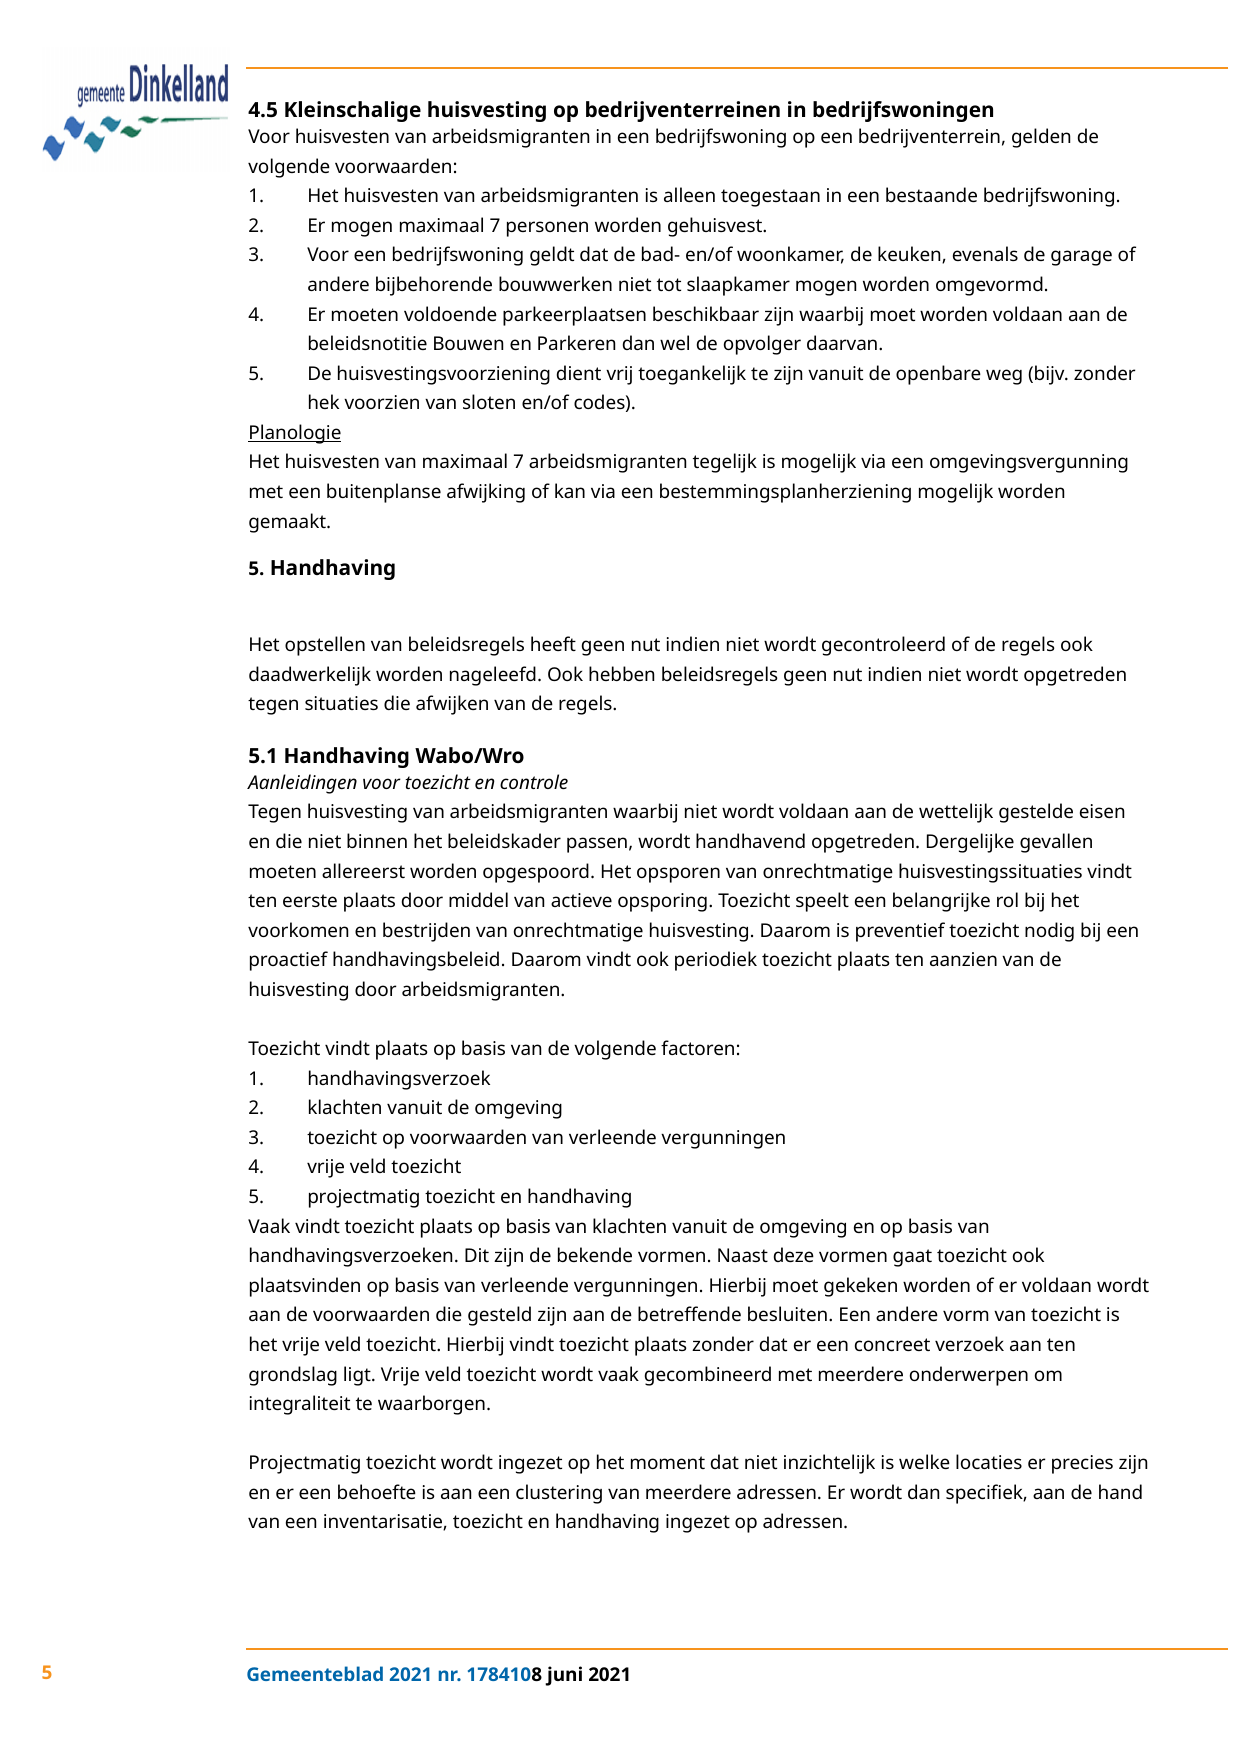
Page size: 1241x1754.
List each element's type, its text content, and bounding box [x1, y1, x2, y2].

list Het huisvesten van arbeidsmigranten is alleen toegestaan in een bestaande bedrijfswoning. [248, 182, 1152, 208]
text 5. Handhaving [248, 553, 1152, 582]
list klachten vanuit de omgeving [248, 1094, 1152, 1120]
list toezicht op voorwaarden van verleende vergunningen [248, 1124, 1152, 1150]
text Tegen huisvesting van arbeidsmigranten waarbij niet wordt voldaan aan de wettelijk gestelde eisen en die niet binnen het beleidskader passen, wordt handhavend opgetreden. Dergelijke gevallen moeten allereerst worden opgespoord. Het opsporen van onrechtmatige huisvestingssituaties vindt ten eerste plaats door middel van actieve opsporing. Toezicht speelt een belangrijke rol bij het voorkomen en bestrijden van onrechtmatige huisvesting. Daarom is preventief toezicht nodig bij een proactief handhavingsbeleid. Daarom vindt ook periodiek toezicht plaats ten aanzien van de huisvesting door arbeidsmigranten. [248, 799, 1152, 1002]
list handhavingsverzoek [248, 1065, 1152, 1091]
text 4.5 Kleinschalige huisvesting op bedrijventerreinen in bedrijfswoningen [248, 95, 1152, 123]
text Het huisvesten van maximaal 7 arbeidsmigranten tegelijk is mogelijk via een omgevingsvergunning met een buitenplanse afwijking of kan via een bestemmingsplanherziening mogelijk worden gemaakt. [248, 449, 1152, 533]
text Vaak vindt toezicht plaats op basis van klachten vanuit de omgeving en op basis van handhavingsverzoeken. Dit zijn de bekende vormen. Naast deze vormen gaat toezicht ook plaatsvinden op basis van verleende vergunningen. Hierbij moet gekeken worden of er voldaan wordt aan de voorwaarden die gesteld zijn aan de betreffende besluiten. Een andere vorm van toezicht is het vrije veld toezicht. Hierbij vindt toezicht plaats zonder dat er een concreet verzoek aan ten grondslag ligt. Vrije veld toezicht wordt vaak gecombineerd met meerdere onderwerpen om integraliteit te waarborgen. [248, 1213, 1152, 1416]
list Er mogen maximaal 7 personen worden gehuisvest. [248, 212, 1152, 238]
list projectmatig toezicht en handhaving [248, 1183, 1152, 1209]
picture [41, 47, 231, 172]
text 5.1 Handhaving Wabo/Wro [248, 741, 1152, 769]
text Projectmatig toezicht wordt ingezet op het moment dat niet inzichtelijk is welke locaties er precies zijn en er een behoefte is aan een clustering van meerdere adressen. Er wordt dan specifiek, aan de hand van een inventarisatie, toezicht en handhaving ingezet op adressen. [248, 1449, 1152, 1534]
text Het opstellen van beleidsregels heeft geen nut indien niet wordt gecontroleerd of de regels ook daadwerkelijk worden nageleefd. Ook hebben beleidsregels geen nut indien niet wordt opgetreden tegen situaties die afwijken van de regels. [248, 631, 1152, 716]
text Voor huisvesten van arbeidsmigranten in een bedrijfswoning op een bedrijventerrein, gelden de volgende voorwaarden: [248, 123, 1152, 178]
list vrije veld toezicht [248, 1154, 1152, 1179]
list De huisvestingsvoorziening dient vrij toegankelijk te zijn vanuit de openbare weg (bijv. zonder hek voorzien van sloten en/of codes). [248, 360, 1152, 415]
list Er moeten voldoende parkeerplaatsen beschikbaar zijn waarbij moet worden voldaan aan de beleidsnotitie Bouwen en Parkeren dan wel de opvolger daarvan. [248, 301, 1152, 356]
text Aanleidingen voor toezicht en controle [248, 769, 1152, 795]
list Voor een bedrijfswoning geldt dat de bad- en/of woonkamer, de keuken, evenals de garage of andere bijbehorende bouwwerken niet tot slaapkamer mogen worden omgevormd. [248, 242, 1152, 297]
text Planologie [248, 419, 1152, 445]
text Toezicht vindt plaats op basis van de volgende factoren: [248, 1035, 1152, 1061]
